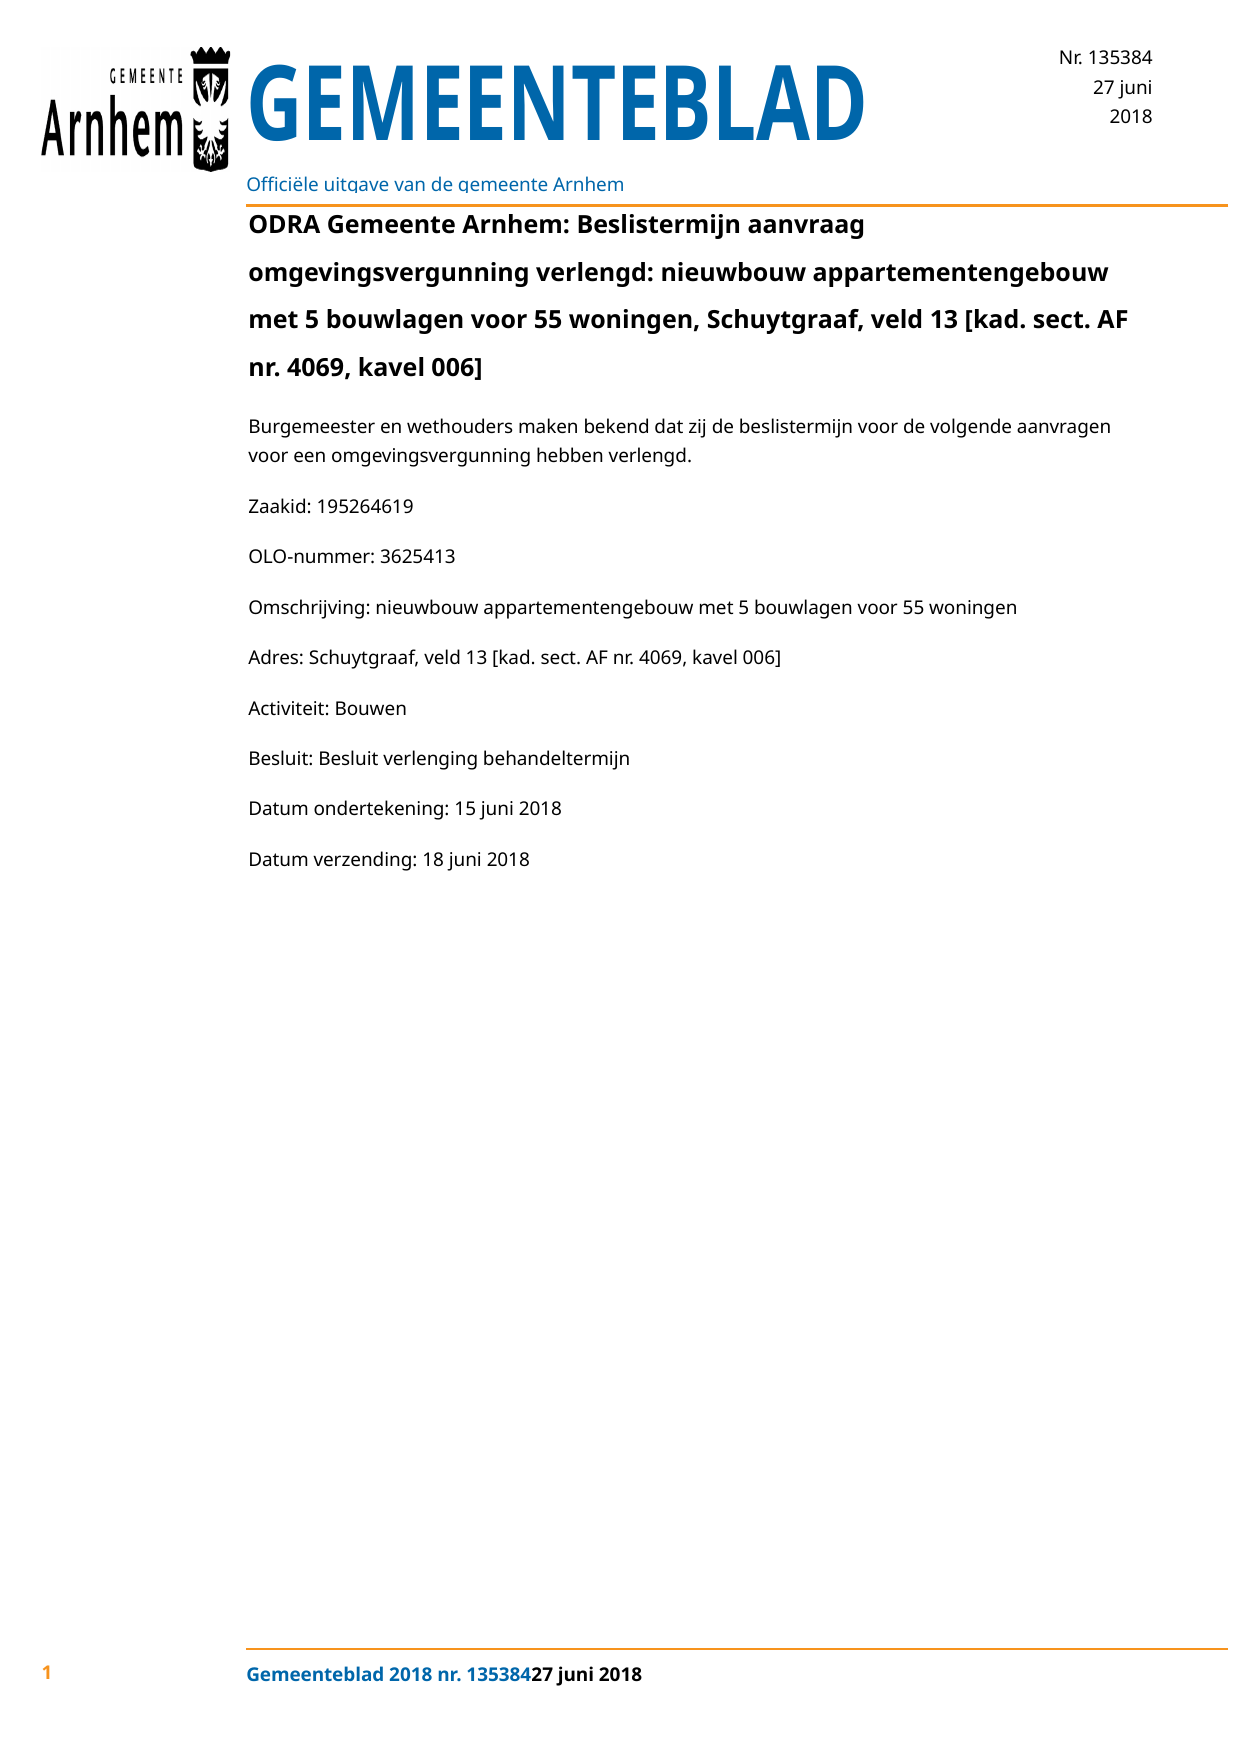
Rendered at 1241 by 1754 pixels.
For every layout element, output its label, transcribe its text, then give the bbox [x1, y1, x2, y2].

text Zaakid: 195264619 [248, 493, 1152, 519]
text Datum ondertekening: 15 juni 2018 [248, 796, 1152, 821]
picture [41, 47, 231, 172]
text Omschrijving: nieuwbouw appartementengebouw met 5 bouwlagen voor 55 woningen [248, 594, 1152, 620]
text Activiteit: Bouwen [248, 695, 1152, 721]
text Adres: Schuytgraaf, veld 13 [kad. sect. AF nr. 4069, kavel 006] [248, 644, 1152, 670]
text Datum verzending: 18 juni 2018 [248, 846, 1152, 872]
text Besluit: Besluit verlenging behandeltermijn [248, 745, 1152, 771]
text OLO-nummer: 3625413 [248, 543, 1152, 569]
text ODRA Gemeente Arnhem: Beslistermijn aanvraag omgevingsvergunning verlengd: nieuwbouw appartementengebouw met 5 bouwlagen voor 55 woningen, Schuytgraaf, veld 13 [kad. sect. AF nr. 4069, kavel 006] [248, 207, 1152, 384]
text Burgemeester en wethouders maken bekend dat zij de beslistermijn voor de volgende aanvragen voor een omgevingsvergunning hebben verlengd. [248, 413, 1152, 468]
